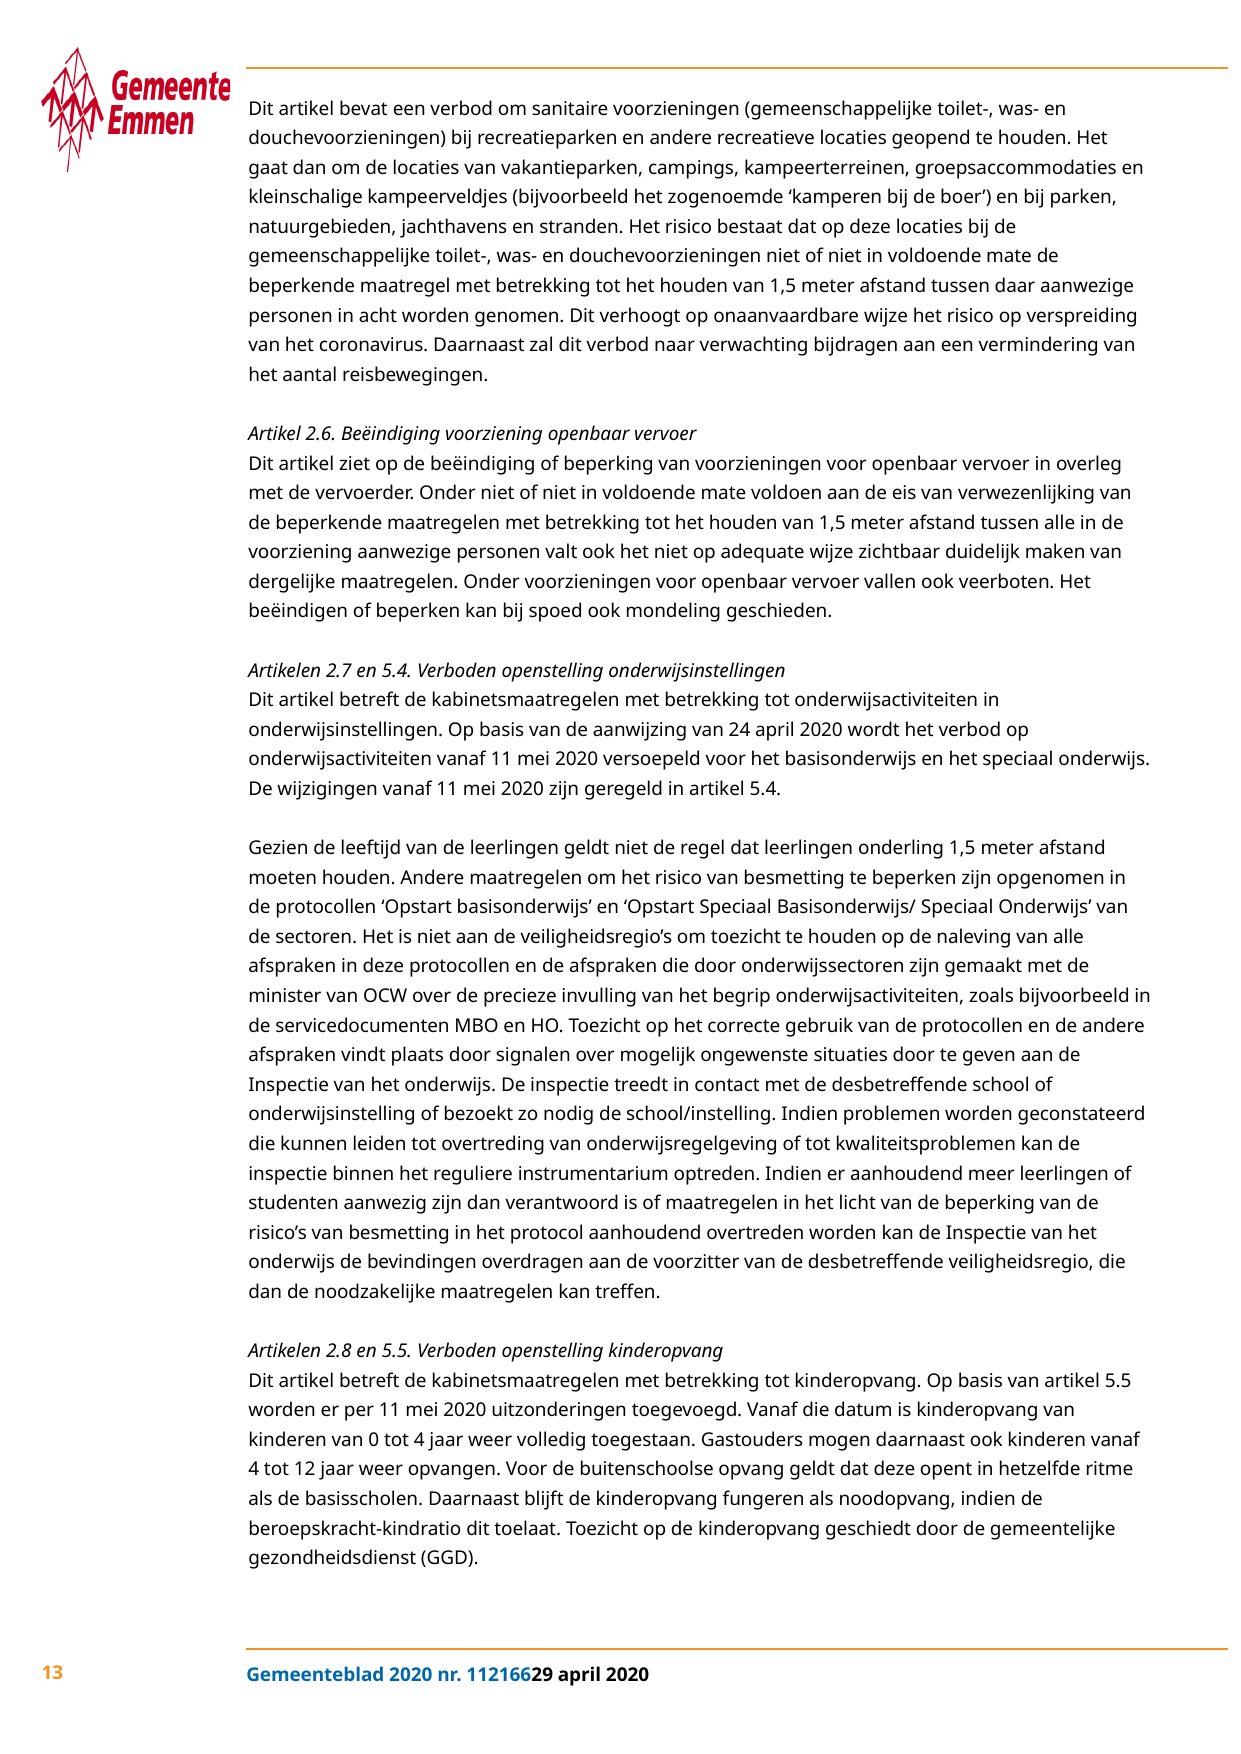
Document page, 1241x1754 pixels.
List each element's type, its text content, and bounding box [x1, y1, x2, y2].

text Dit artikel betreft de kabinetsmaatregelen met betrekking tot onderwijsactiviteiten in onderwijsinstellingen. Op basis van de aanwijzing van 24 april 2020 wordt het verbod op onderwijsactiviteiten vanaf 11 mei 2020 versoepeld voor het basisonderwijs en het speciaal onderwijs. De wijzigingen vanaf 11 mei 2020 zijn geregeld in artikel 5.4. [248, 686, 1152, 801]
text Artikelen 2.8 en 5.5. Verboden openstelling kinderopvang [248, 1337, 1152, 1363]
text Dit artikel ziet op de beëindiging of beperking van voorzieningen voor openbaar vervoer in overleg met de vervoerder. Onder niet of niet in voldoende mate voldoen aan de eis van verwezenlijking van de beperkende maatregelen met betrekking tot het houden van 1,5 meter afstand tussen alle in de voorziening aanwezige personen valt ook het niet op adequate wijze zichtbaar duidelijk maken van dergelijke maatregelen. Onder voorzieningen voor openbaar vervoer vallen ook veerboten. Het beëindigen of beperken kan bij spoed ook mondeling geschieden. [248, 450, 1152, 623]
picture [41, 47, 231, 172]
text Gezien de leeftijd van de leerlingen geldt niet de regel dat leerlingen onderling 1,5 meter afstand moeten houden. Andere maatregelen om het risico van besmetting te beperken zijn opgenomen in de protocollen ‘Opstart basisonderwijs’ en ‘Opstart Speciaal Basisonderwijs/ Speciaal Onderwijs’ van de sectoren. Het is niet aan de veiligheidsregio’s om toezicht te houden op de naleving van alle afspraken in deze protocollen en de afspraken die door onderwijssectoren zijn gemaakt met de minister van OCW over de precieze invulling van het begrip onderwijsactiviteiten, zoals bijvoorbeeld in de servicedocumenten MBO en HO. Toezicht op het correcte gebruik van de protocollen en de andere afspraken vindt plaats door signalen over mogelijk ongewenste situaties door te geven aan de Inspectie van het onderwijs. De inspectie treedt in contact met de desbetreffende school of onderwijsinstelling of bezoekt zo nodig de school/instelling. Indien problemen worden geconstateerd die kunnen leiden tot overtreding van onderwijsregelgeving of tot kwaliteitsproblemen kan de inspectie binnen het reguliere instrumentarium optreden. Indien er aanhoudend meer leerlingen of studenten aanwezig zijn dan verantwoord is of maatregelen in het licht van de beperking van de risico’s van besmetting in het protocol aanhoudend overtreden worden kan de Inspectie van het onderwijs de bevindingen overdragen aan de voorzitter van de desbetreffende veiligheidsregio, die dan de noodzakelijke maatregelen kan treffen. [248, 834, 1152, 1304]
text Artikelen 2.7 en 5.4. Verboden openstelling onderwijsinstellingen [248, 657, 1152, 683]
text Artikel 2.6. Beëindiging voorziening openbaar vervoer [248, 420, 1152, 446]
text Dit artikel betreft de kabinetsmaatregelen met betrekking tot kinderopvang. Op basis van artikel 5.5 worden er per 11 mei 2020 uitzonderingen toegevoegd. Vanaf die datum is kinderopvang van kinderen van 0 tot 4 jaar weer volledig toegestaan. Gastouders mogen daarnaast ook kinderen vanaf 4 tot 12 jaar weer opvangen. Voor de buitenschoolse opvang geldt dat deze opent in hetzelfde ritme als de basisscholen. Daarnaast blijft de kinderopvang fungeren als noodopvang, indien de beroepskracht-kindratio dit toelaat. Toezicht op de kinderopvang geschiedt door de gemeentelijke gezondheidsdienst (GGD). [248, 1367, 1152, 1570]
text Dit artikel bevat een verbod om sanitaire voorzieningen (gemeenschappelijke toilet-, was- en douchevoorzieningen) bij recreatieparken en andere recreatieve locaties geopend te houden. Het gaat dan om de locaties van vakantieparken, campings, kampeerterreinen, groepsaccommodaties en kleinschalige kampeerveldjes (bijvoorbeeld het zogenoemde ‘kamperen bij de boer’) en bij parken, natuurgebieden, jachthavens en stranden. Het risico bestaat dat op deze locaties bij de gemeenschappelijke toilet-, was- en douchevoorzieningen niet of niet in voldoende mate de beperkende maatregel met betrekking tot het houden van 1,5 meter afstand tussen daar aanwezige personen in acht worden genomen. Dit verhoogt op onaanvaardbare wijze het risico op verspreiding van het coronavirus. Daarnaast zal dit verbod naar verwachting bijdragen aan een vermindering van het aantal reisbewegingen. [248, 95, 1152, 387]
